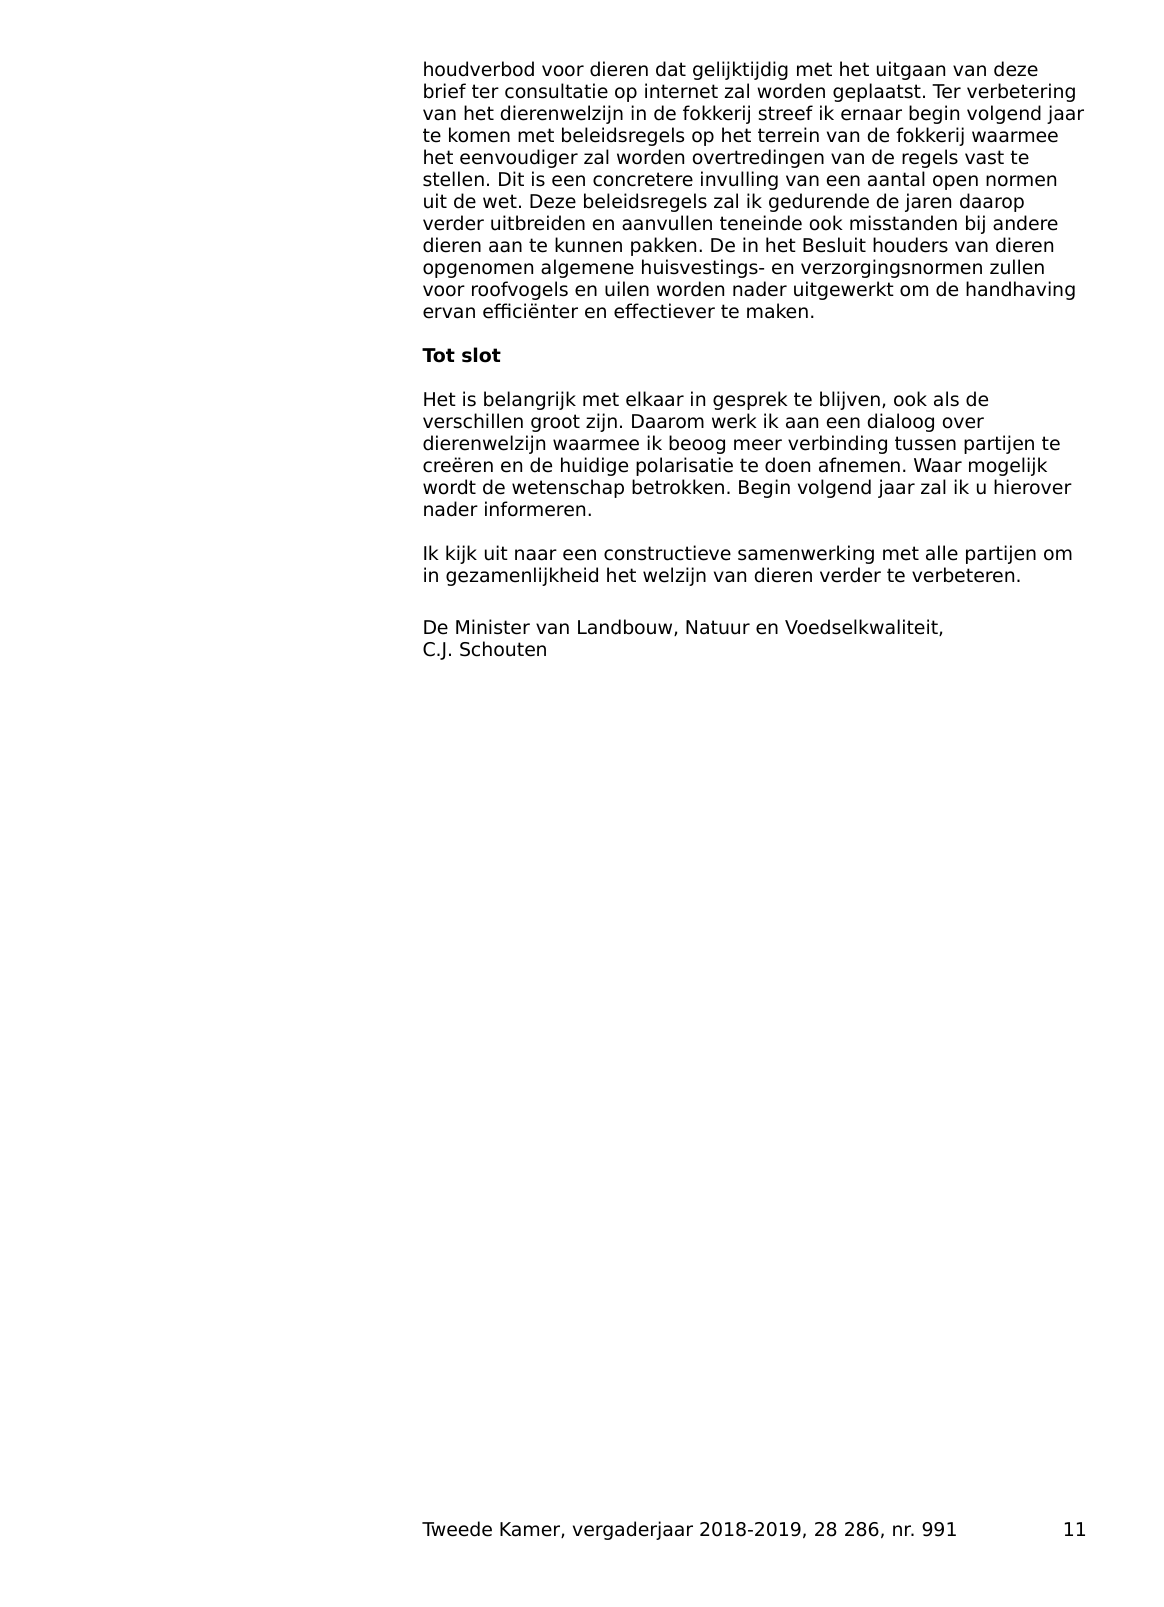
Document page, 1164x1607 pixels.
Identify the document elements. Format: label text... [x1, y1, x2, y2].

text houdverbod voor dieren dat gelijktijdig met het uitgaan van deze brief ter consultatie op internet zal worden geplaatst. Ter verbetering van het dierenwelzijn in de fokkerij streef ik ernaar begin volgend jaar te komen met beleidsregels op het terrein van de fokkerij waarmee het eenvoudiger zal worden overtredingen van de regels vast te stellen. Dit is een concretere invulling van een aantal open normen uit de wet. Deze beleidsregels zal ik gedurende de jaren daarop verder uitbreiden en aanvullen teneinde ook misstanden bij andere dieren aan te kunnen pakken. De in het Besluit houders van dieren opgenomen algemene huisvestings- en verzorgingsnormen zullen voor roofvogels en uilen worden nader uitgewerkt om de handhaving ervan efficiënter en effectiever te maken. [422, 59, 1087, 323]
text Het is belangrijk met elkaar in gesprek te blijven, ook als de verschillen groot zijn. Daarom werk ik aan een dialoog over dierenwelzijn waarmee ik beoog meer verbinding tussen partijen te creëren en de huidige polarisatie te doen afnemen. Waar mogelijk wordt de wetenschap betrokken. Begin volgend jaar zal ik u hierover nader informeren. [422, 389, 1087, 521]
text De Minister van Landbouw, Natuur en Voedselkwaliteit, C.J. Schouten [422, 617, 1087, 661]
text Ik kijk uit naar een constructieve samenwerking met alle partijen om in gezamenlijkheid het welzijn van dieren verder te verbeteren. [422, 543, 1087, 587]
subtitle Tot slot [422, 345, 1087, 367]
